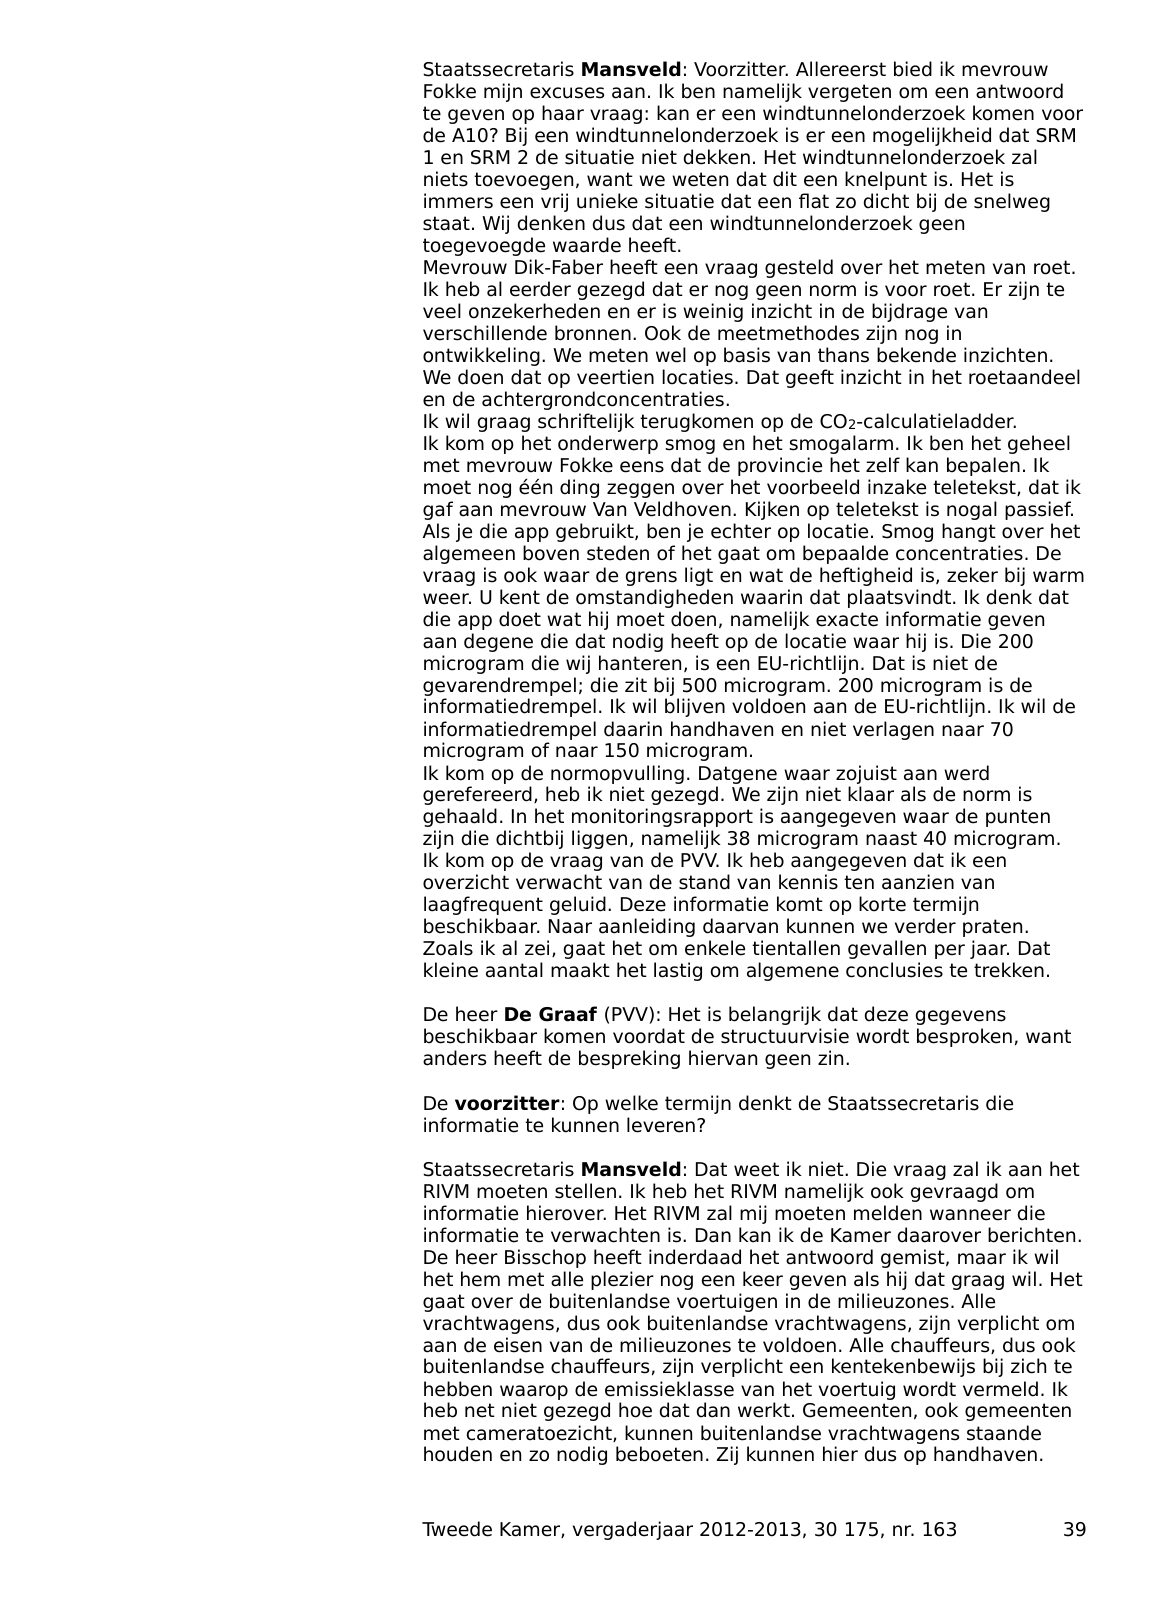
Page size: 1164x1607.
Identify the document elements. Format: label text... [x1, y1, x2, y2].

text Staatssecretaris Mansveld: Voorzitter. Allereerst bied ik mevrouw Fokke mijn excuses aan. Ik ben namelijk vergeten om een antwoord te geven op haar vraag: kan er een windtunnelonderzoek komen voor de A10? Bij een windtunnelonderzoek is er een mogelijkheid dat SRM 1 en SRM 2 de situatie niet dekken. Het windtunnelonderzoek zal niets toevoegen, want we weten dat dit een knelpunt is. Het is immers een vrij unieke situatie dat een flat zo dicht bij de snelweg staat. Wij denken dus dat een windtunnelonderzoek geen toegevoegde waarde heeft. [422, 59, 1087, 257]
text De voorzitter: Op welke termijn denkt de Staatssecretaris die informatie te kunnen leveren? [422, 1092, 1087, 1136]
text Ik kom op de vraag van de PVV. Ik heb aangegeven dat ik een overzicht verwacht van de stand van kennis ten aanzien van laagfrequent geluid. Deze informatie komt op korte termijn beschikbaar. Naar aanleiding daarvan kunnen we verder praten. Zoals ik al zei, gaat het om enkele tientallen gevallen per jaar. Dat kleine aantal maakt het lastig om algemene conclusies te trekken. [422, 850, 1087, 982]
text Staatssecretaris Mansveld: Dat weet ik niet. Die vraag zal ik aan het RIVM moeten stellen. Ik heb het RIVM namelijk ook gevraagd om informatie hierover. Het RIVM zal mij moeten melden wanneer die informatie te verwachten is. Dan kan ik de Kamer daarover berichten. [422, 1159, 1087, 1247]
text Ik kom op het onderwerp smog en het smogalarm. Ik ben het geheel met mevrouw Fokke eens dat de provincie het zelf kan bepalen. Ik moet nog één ding zeggen over het voorbeeld inzake teletekst, dat ik gaf aan mevrouw Van Veldhoven. Kijken op teletekst is nogal passief. Als je die app gebruikt, ben je echter op locatie. Smog hangt over het algemeen boven steden of het gaat om bepaalde concentraties. De vraag is ook waar de grens ligt en wat de heftigheid is, zeker bij warm weer. U kent de omstandigheden waarin dat plaatsvindt. Ik denk dat die app doet wat hij moet doen, namelijk exacte informatie geven aan degene die dat nodig heeft op de locatie waar hij is. Die 200 microgram die wij hanteren, is een EU-richtlijn. Dat is niet de gevarendrempel; die zit bij 500 microgram. 200 microgram is de informatiedrempel. Ik wil blijven voldoen aan de EU-richtlijn. Ik wil de informatiedrempel daarin handhaven en niet verlagen naar 70 microgram of naar 150 microgram. [422, 433, 1087, 762]
text Ik kom op de normopvulling. Datgene waar zojuist aan werd gerefereerd, heb ik niet gezegd. We zijn niet klaar als de norm is gehaald. In het monitoringsrapport is aangegeven waar de punten zijn die dichtbij liggen, namelijk 38 microgram naast 40 microgram. [422, 762, 1087, 850]
text Ik wil graag schriftelijk terugkomen op de CO2-calculatieladder. [422, 411, 1087, 433]
text De heer De Graaf (PVV): Het is belangrijk dat deze gegevens beschikbaar komen voordat de structuurvisie wordt besproken, want anders heeft de bespreking hiervan geen zin. [422, 1004, 1087, 1070]
text Mevrouw Dik-Faber heeft een vraag gesteld over het meten van roet. Ik heb al eerder gezegd dat er nog geen norm is voor roet. Er zijn te veel onzekerheden en er is weinig inzicht in de bijdrage van verschillende bronnen. Ook de meetmethodes zijn nog in ontwikkeling. We meten wel op basis van thans bekende inzichten. We doen dat op veertien locaties. Dat geeft inzicht in het roetaandeel en de achtergrondconcentraties. [422, 257, 1087, 411]
text De heer Bisschop heeft inderdaad het antwoord gemist, maar ik wil het hem met alle plezier nog een keer geven als hij dat graag wil. Het gaat over de buitenlandse voertuigen in de milieuzones. Alle vrachtwagens, dus ook buitenlandse vrachtwagens, zijn verplicht om aan de eisen van de milieuzones te voldoen. Alle chauffeurs, dus ook buitenlandse chauffeurs, zijn verplicht een kentekenbewijs bij zich te hebben waarop de emissieklasse van het voertuig wordt vermeld. Ik heb net niet gezegd hoe dat dan werkt. Gemeenten, ook gemeenten met cameratoezicht, kunnen buitenlandse vrachtwagens staande houden en zo nodig beboeten. Zij kunnen hier dus op handhaven. [422, 1247, 1087, 1466]
